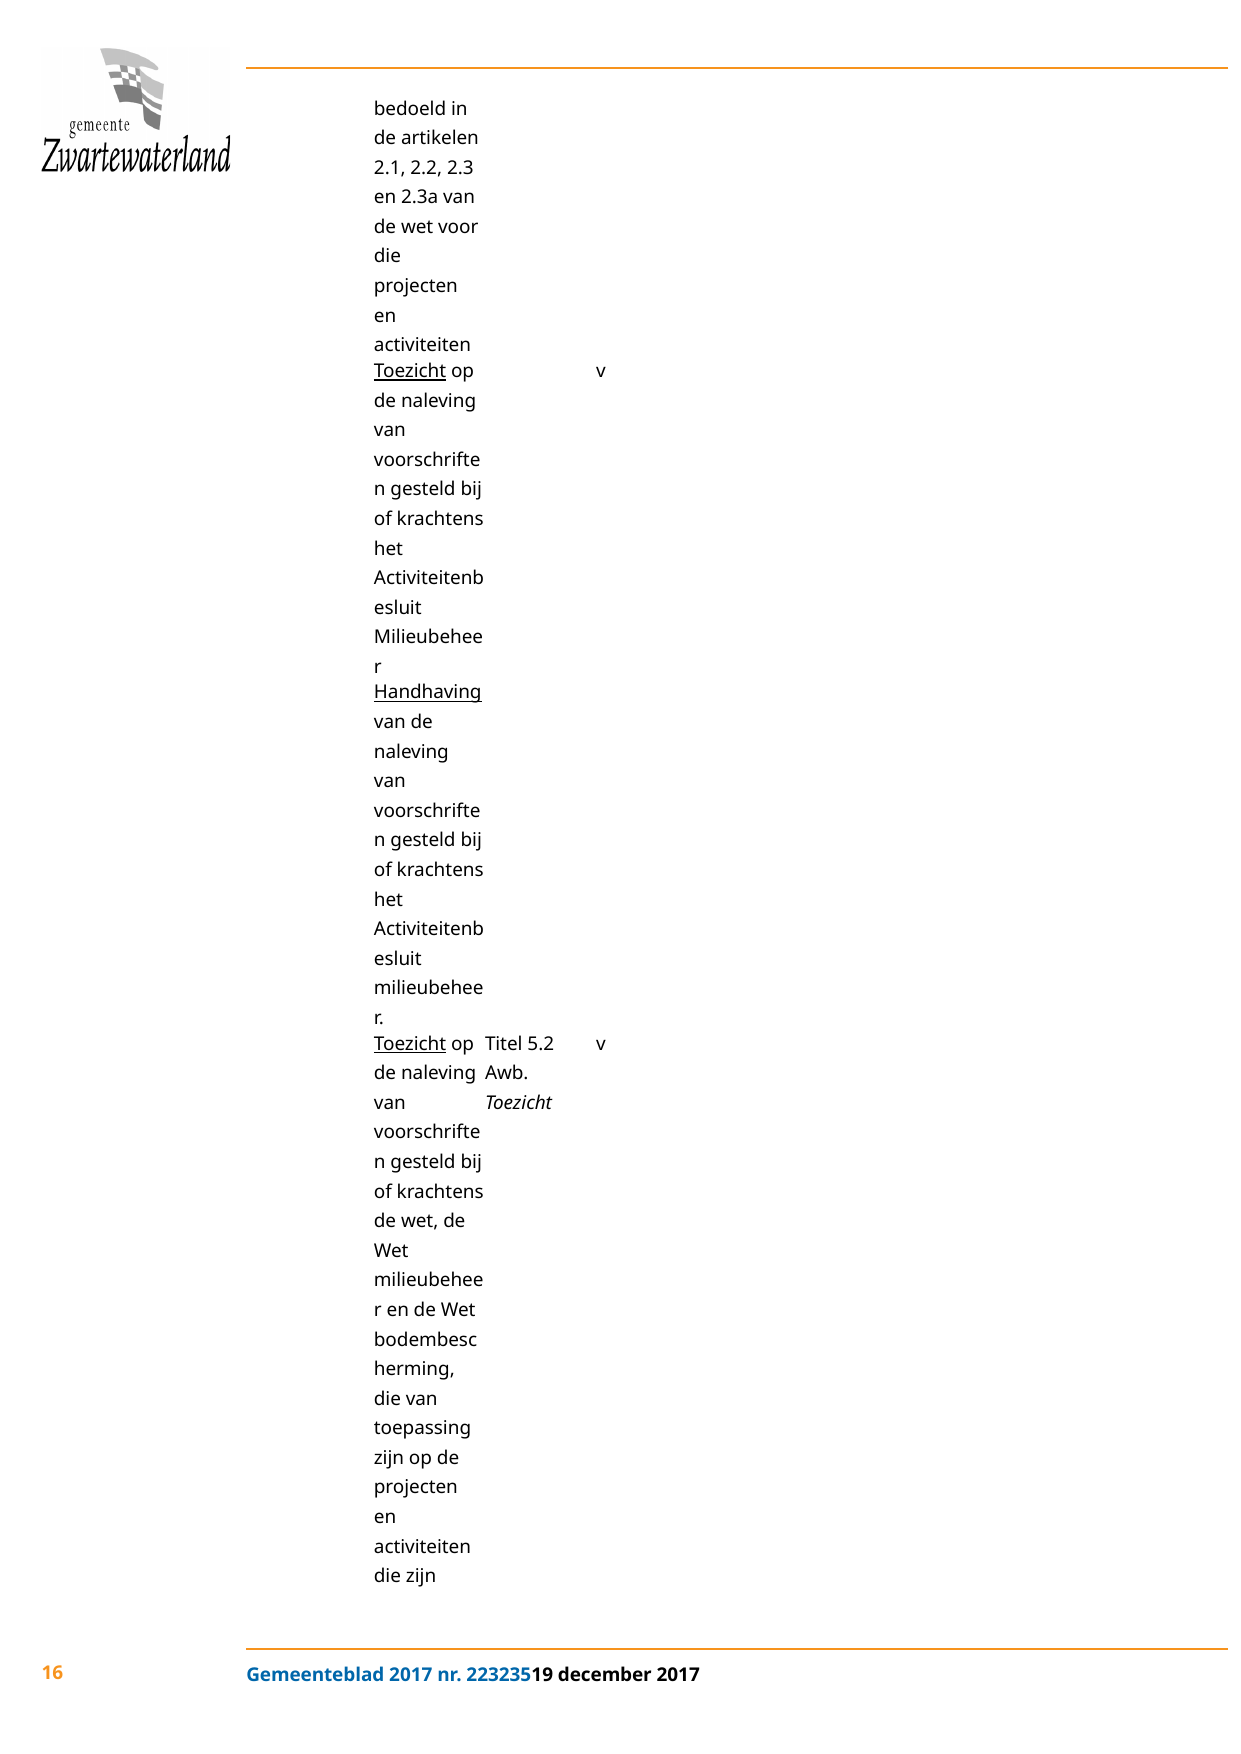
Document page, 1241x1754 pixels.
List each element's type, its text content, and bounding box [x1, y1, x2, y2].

table_cell [485, 95, 596, 357]
table_cell [929, 357, 1040, 679]
table_cell [929, 1030, 1040, 1588]
table_cell [596, 679, 707, 1030]
table_cell [248, 95, 374, 357]
table_cell [707, 95, 818, 357]
table_cell [248, 1030, 374, 1588]
table_cell [248, 679, 374, 1030]
table_cell Handhaving van de naleving van voorschriften gesteld bij of krachtens het Activiteitenbesluit milieubeheer. [374, 679, 485, 1030]
table_cell Toezicht op de naleving van voorschriften gesteld bij of krachtens de wet, de Wet milieubeheer en de Wet bodembescherming, die van toepassing zijn op de projecten en activiteiten die zijn [374, 1030, 485, 1588]
table_cell [929, 95, 1040, 357]
table_cell Toezicht op de naleving van voorschriften gesteld bij of krachtens het Activiteitenbesluit Milieubeheer [374, 357, 485, 679]
table_cell [818, 357, 929, 679]
table_cell [707, 1030, 818, 1588]
table_cell bedoeld in de artikelen 2.1, 2.2, 2.3 en 2.3a van de wet voor die projecten en activiteiten [374, 95, 485, 357]
table_cell [818, 95, 929, 357]
table_cell [1040, 357, 1152, 679]
table_cell [596, 95, 707, 357]
table_cell [485, 357, 596, 679]
table_cell [929, 679, 1040, 1030]
table_cell [1040, 1030, 1152, 1588]
table_cell v [596, 1030, 707, 1588]
table_cell [1040, 679, 1152, 1030]
table_cell [1040, 95, 1152, 357]
table_cell [707, 679, 818, 1030]
picture [41, 47, 231, 172]
table_cell [485, 679, 596, 1030]
table_cell [818, 1030, 929, 1588]
table_cell [248, 357, 374, 679]
table_cell [707, 357, 818, 679]
table_cell v [596, 357, 707, 679]
table_cell Titel 5.2 Awb. Toezicht [485, 1030, 596, 1588]
table_cell [818, 679, 929, 1030]
